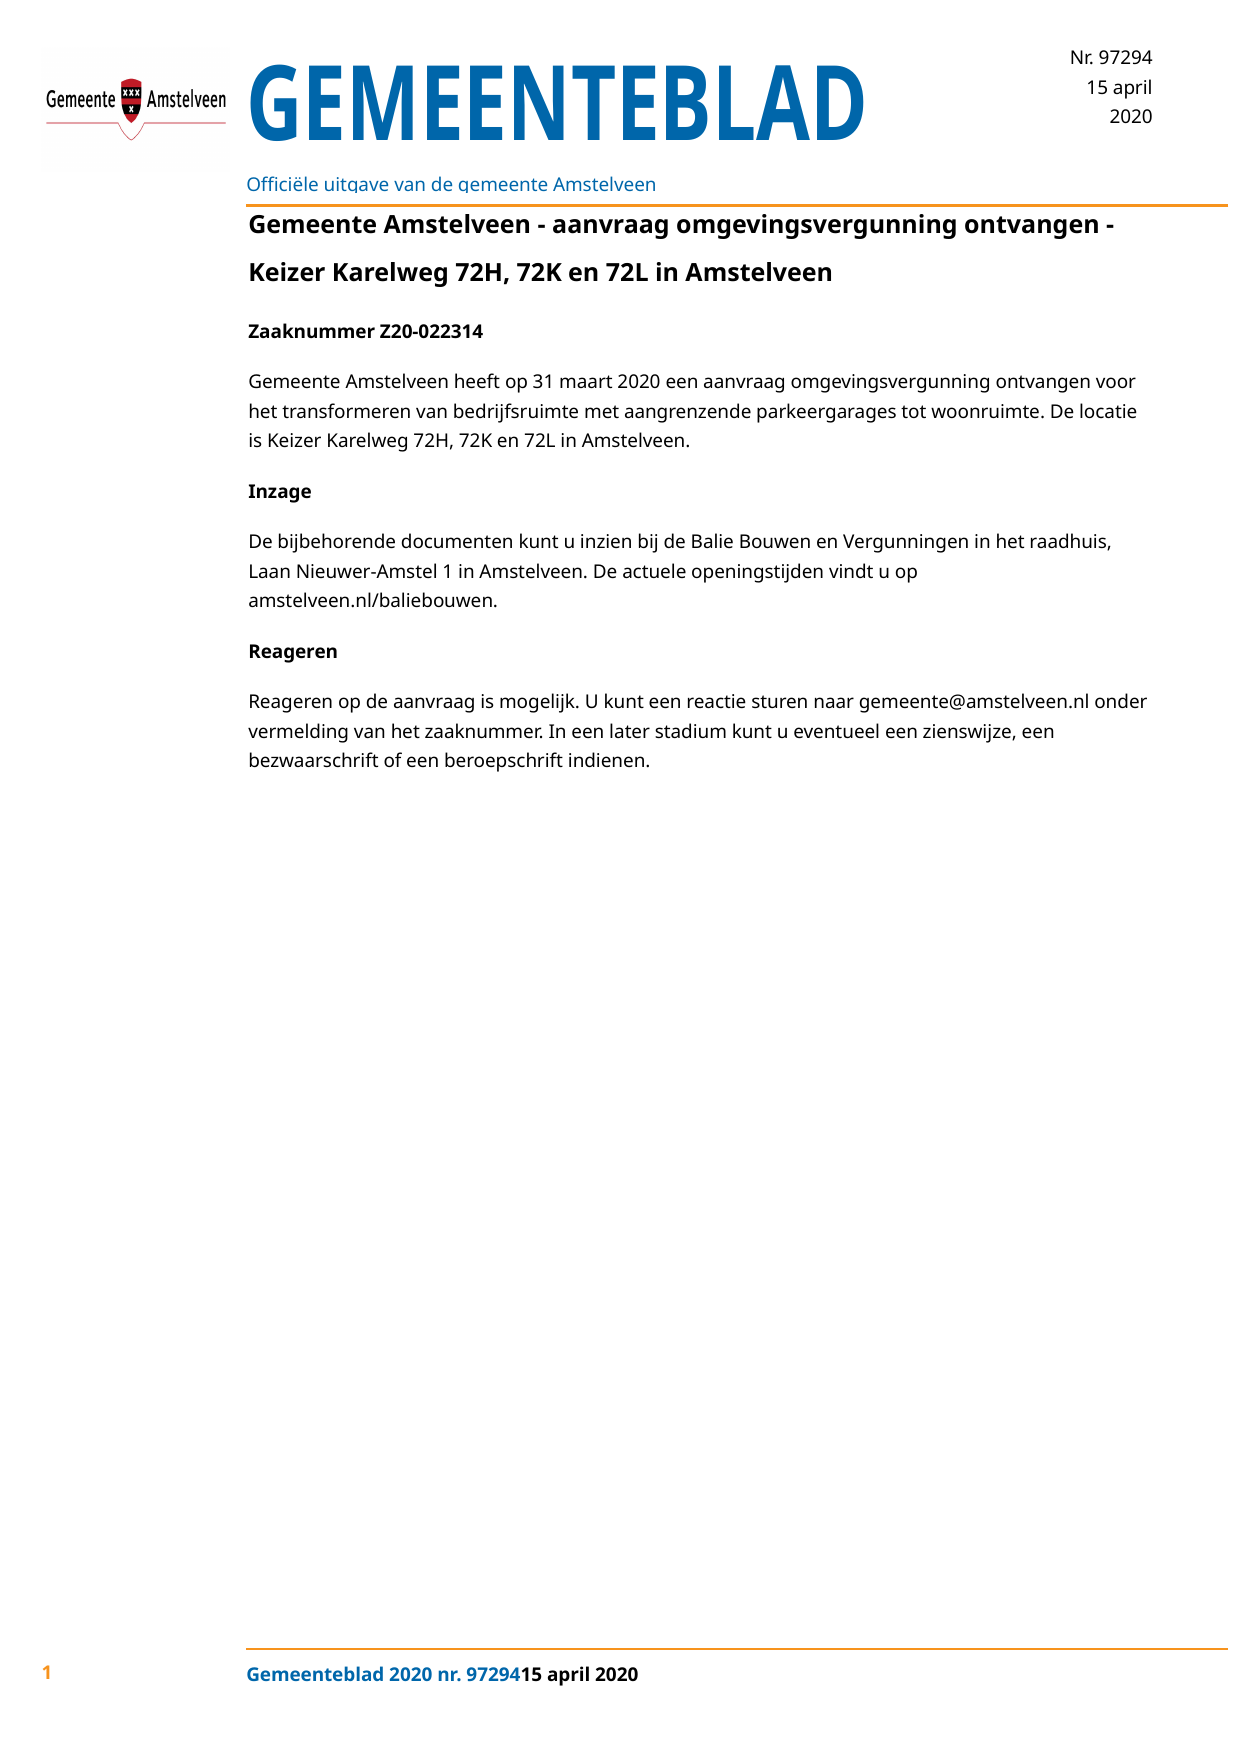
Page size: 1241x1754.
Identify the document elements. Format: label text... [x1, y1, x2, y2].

text Reageren op de aanvraag is mogelijk. U kunt een reactie sturen naar gemeente@amstelveen.nl onder vermelding van het zaaknummer. In een later stadium kunt u eventueel een zienswijze, een bezwaarschrift of een beroepschrift indienen. [248, 688, 1152, 773]
text Gemeente Amstelveen - aanvraag omgevingsvergunning ontvangen - Keizer Karelweg 72H, 72K en 72L in Amstelveen [248, 207, 1152, 288]
text Zaaknummer Z20-022314 [248, 318, 1152, 344]
text De bijbehorende documenten kunt u inzien bij de Balie Bouwen en Vergunningen in het raadhuis, Laan Nieuwer-Amstel 1 in Amstelveen. De actuele openingstijden vindt u op amstelveen.nl/baliebouwen. [248, 528, 1152, 613]
text Inzage [248, 478, 1152, 504]
text Reageren [248, 638, 1152, 664]
picture [41, 47, 231, 172]
text Gemeente Amstelveen heeft op 31 maart 2020 een aanvraag omgevingsvergunning ontvangen voor het transformeren van bedrijfsruimte met aangrenzende parkeergarages tot woonruimte. De locatie is Keizer Karelweg 72H, 72K en 72L in Amstelveen. [248, 368, 1152, 453]
